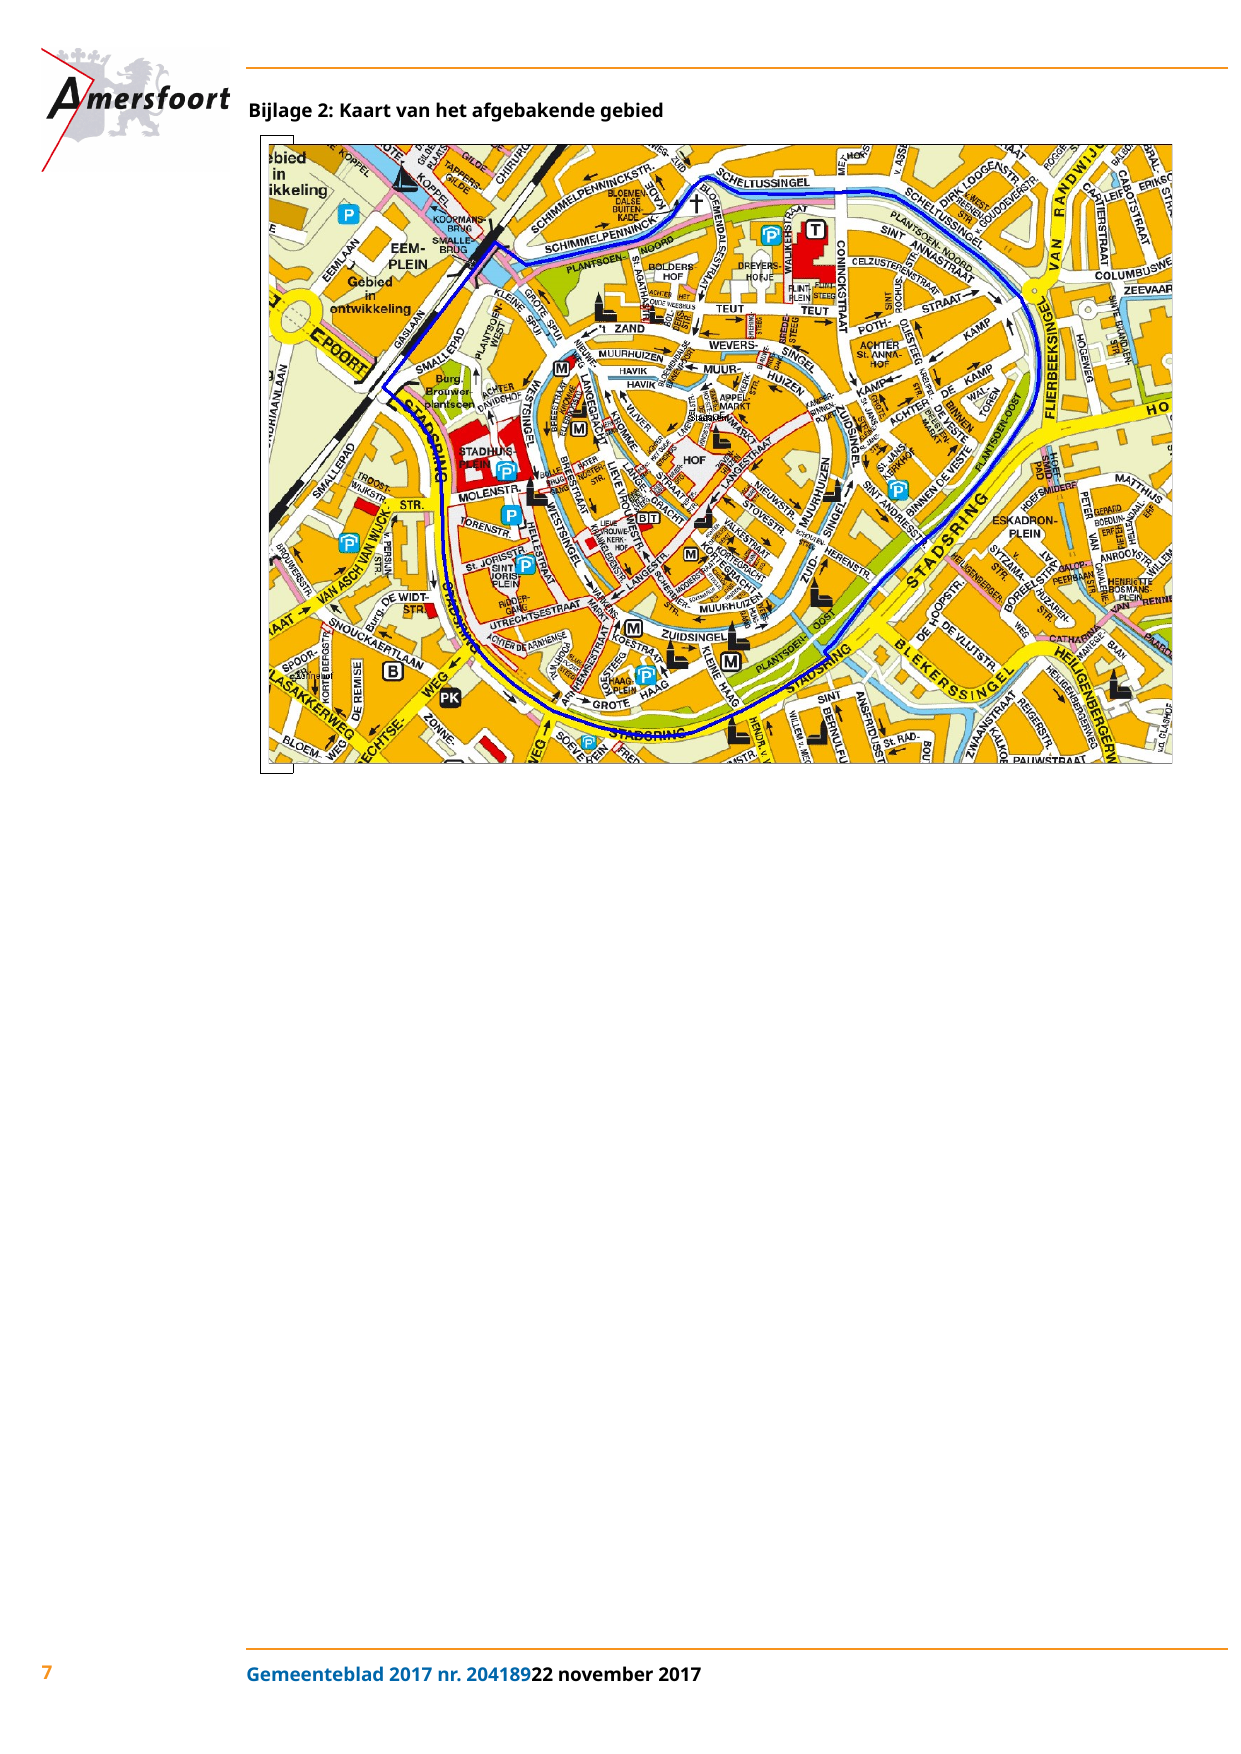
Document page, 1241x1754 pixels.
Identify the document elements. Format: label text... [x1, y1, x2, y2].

text Bijlage 2: Kaart van het afgebakende gebied [248, 95, 1152, 123]
picture [268, 144, 1173, 764]
picture [41, 47, 231, 172]
